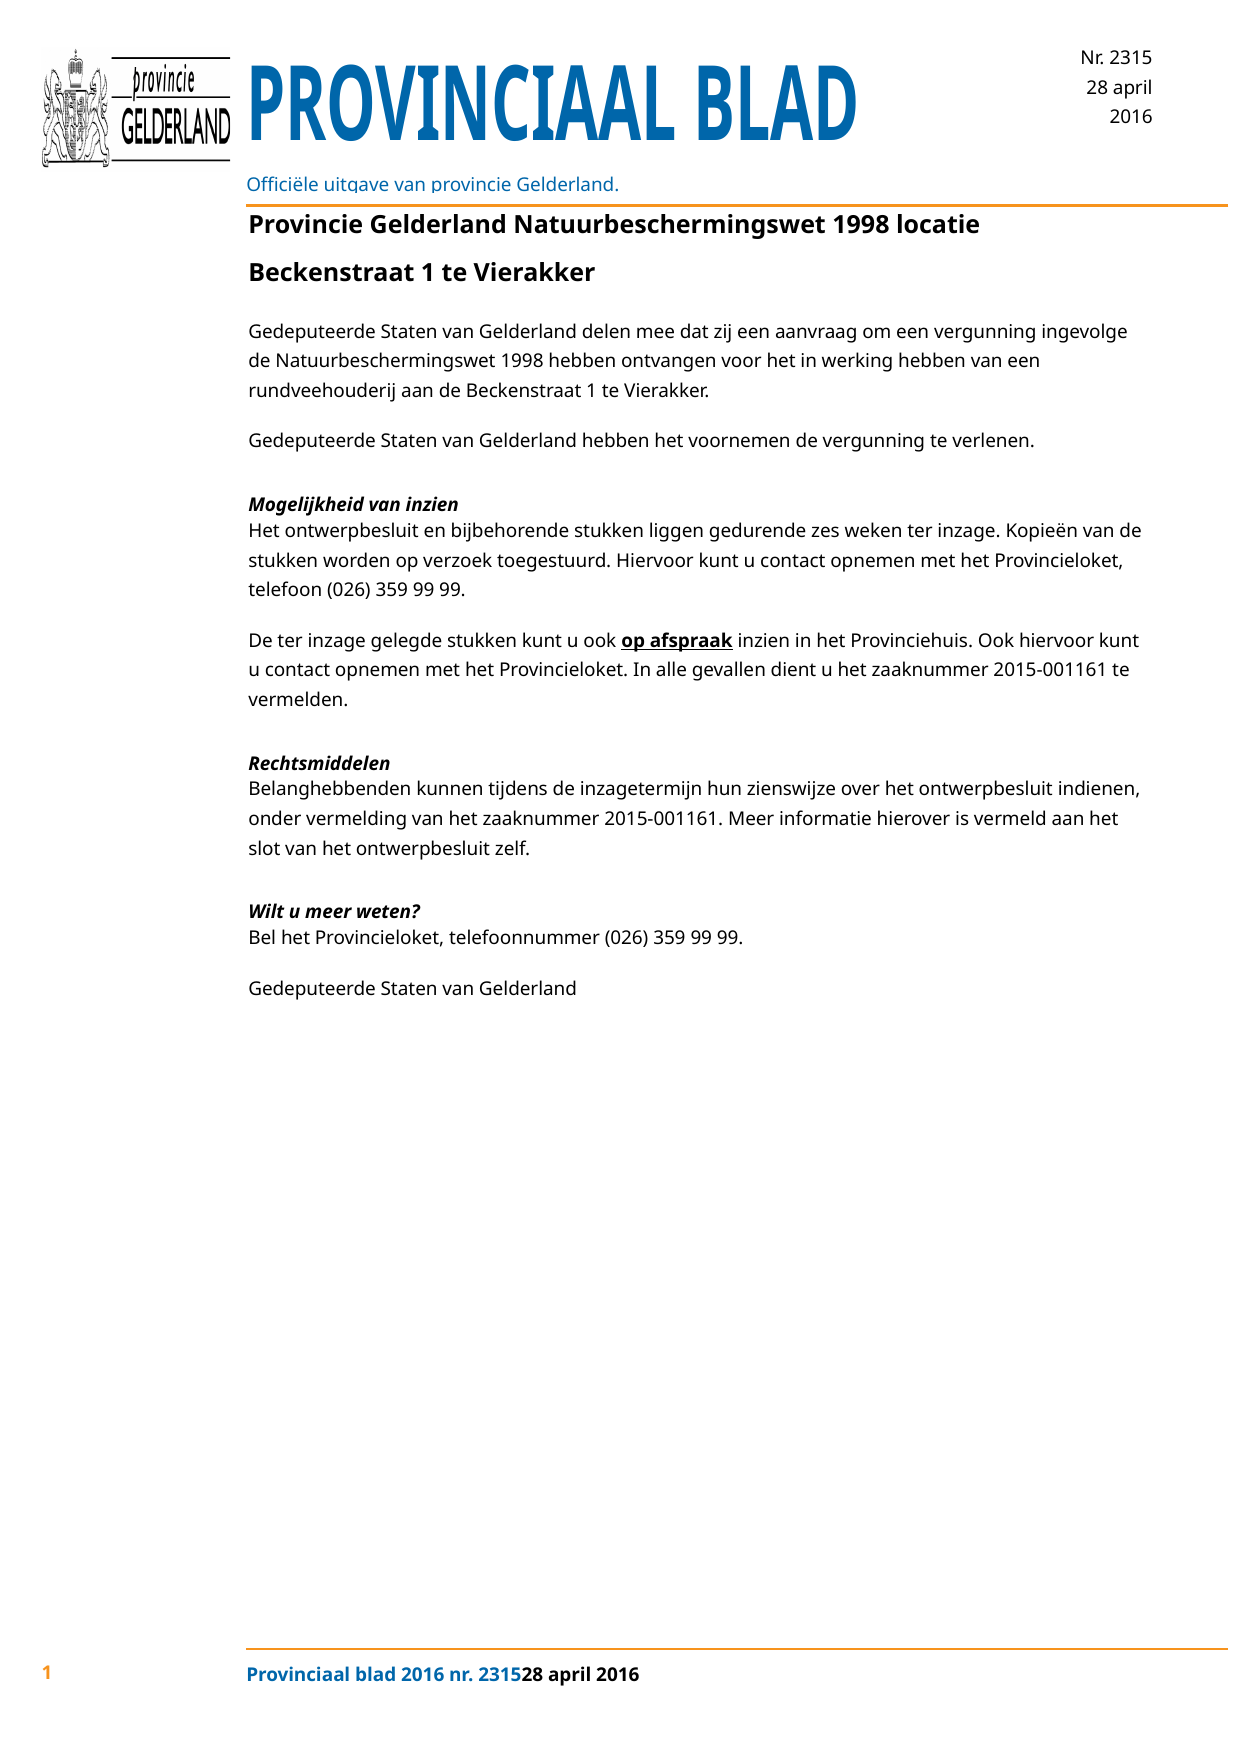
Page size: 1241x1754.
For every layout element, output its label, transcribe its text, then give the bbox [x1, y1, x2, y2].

text Provincie Gelderland Natuurbeschermingswet 1998 locatie Beckenstraat 1 te Vierakker [248, 207, 1152, 288]
text Gedeputeerde Staten van Gelderland [248, 975, 1152, 1001]
text Het ontwerpbesluit en bijbehorende stukken liggen gedurende zes weken ter inzage. Kopieën van de stukken worden op verzoek toegestuurd. Hiervoor kunt u contact opnemen met het Provincieloket, telefoon (026) 359 99 99. [248, 517, 1152, 602]
picture [41, 47, 231, 172]
text Bel het Provincieloket, telefoonnummer (026) 359 99 99. [248, 924, 1152, 950]
text Gedeputeerde Staten van Gelderland delen mee dat zij een aanvraag om een vergunning ingevolge de Natuurbeschermingswet 1998 hebben ontvangen voor het in werking hebben van een rundveehouderij aan de Beckenstraat 1 te Vierakker. [248, 318, 1152, 403]
text Mogelijkheid van inzien [248, 491, 1152, 517]
text De ter inzage gelegde stukken kunt u ook op afspraak inzien in het Provinciehuis. Ook hiervoor kunt u contact opnemen met het Provincieloket. In alle gevallen dient u het zaaknummer 2015-001161 te vermelden. [248, 627, 1152, 712]
text Belanghebbenden kunnen tijdens de inzagetermijn hun zienswijze over het ontwerpbesluit indienen, onder vermelding van het zaaknummer 2015-001161. Meer informatie hierover is vermeld aan het slot van het ontwerpbesluit zelf. [248, 776, 1152, 861]
text Rechtsmiddelen [248, 750, 1152, 776]
text Wilt u meer weten? [248, 899, 1152, 924]
text Gedeputeerde Staten van Gelderland hebben het voornemen de vergunning te verlenen. [248, 427, 1152, 453]
